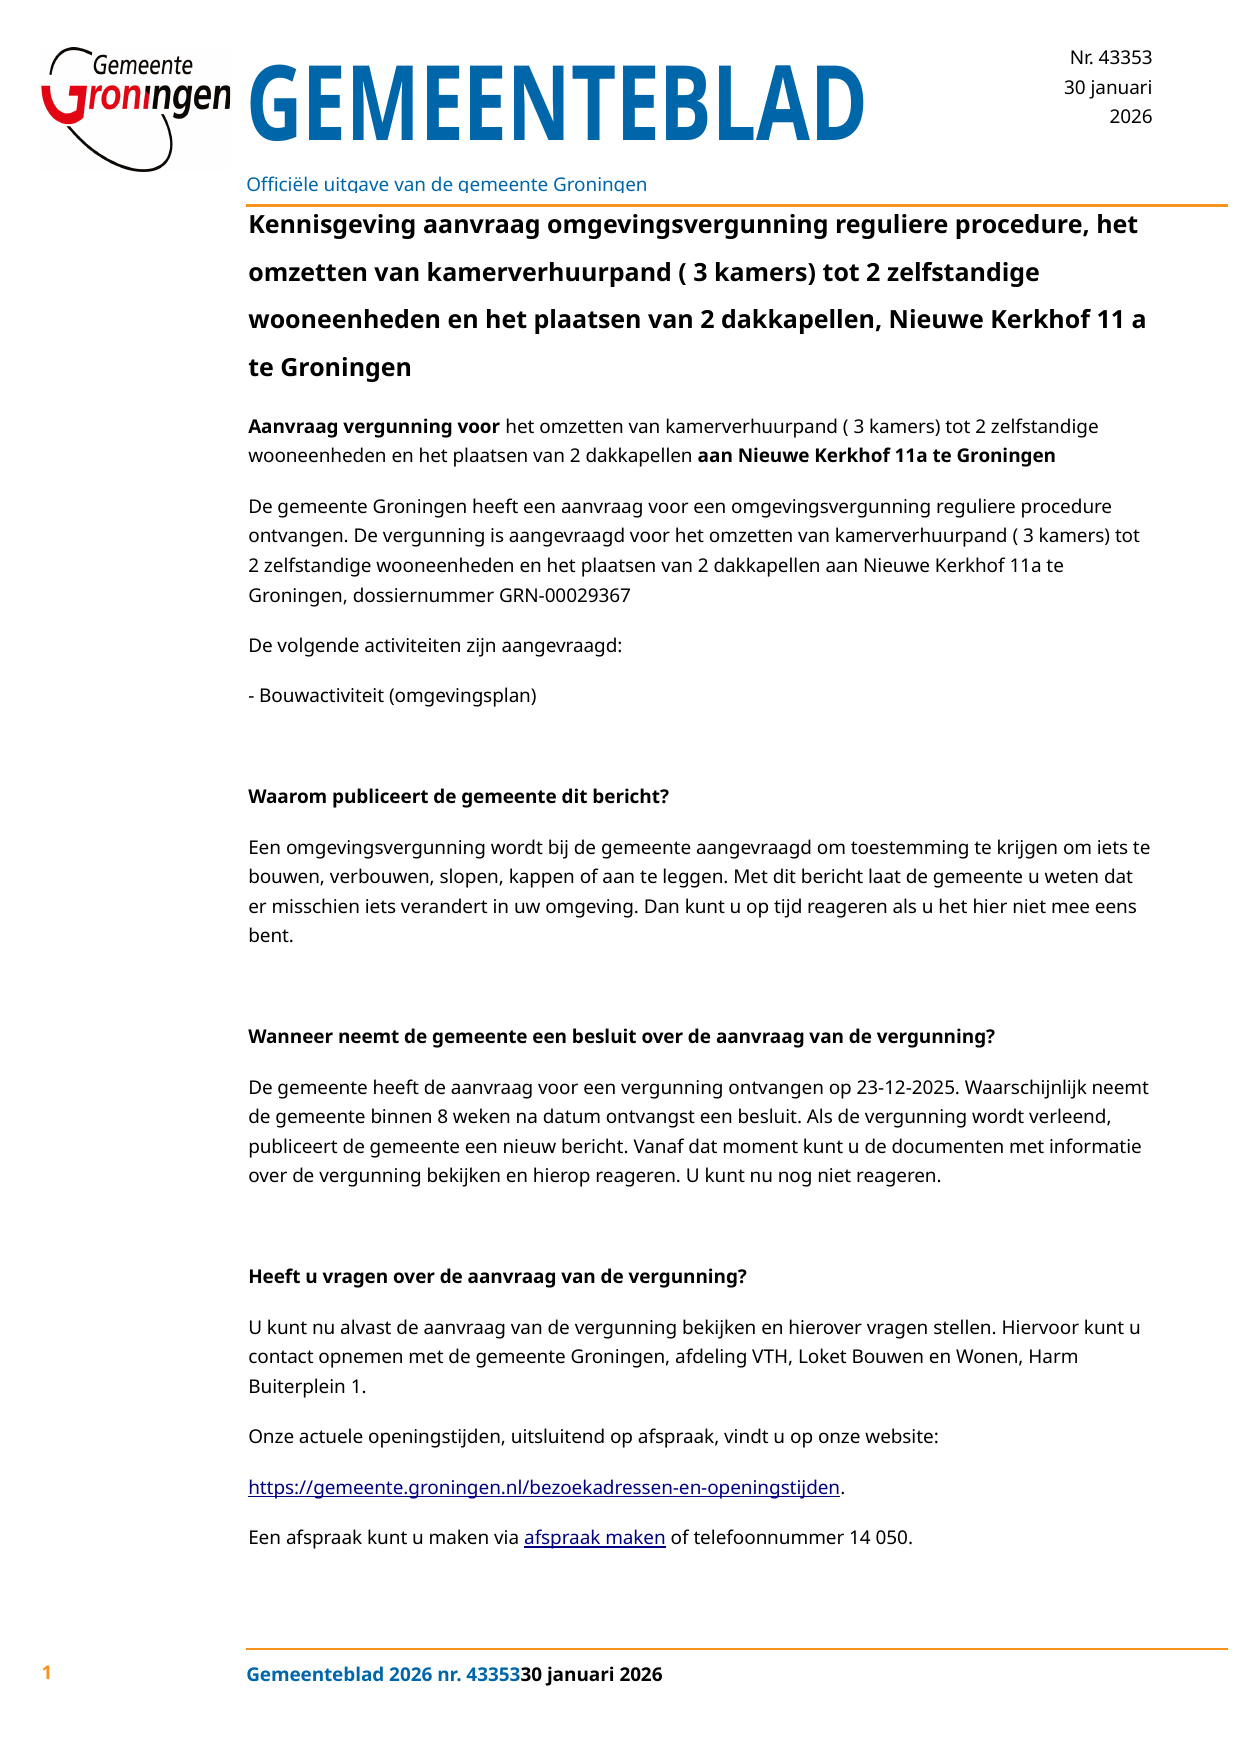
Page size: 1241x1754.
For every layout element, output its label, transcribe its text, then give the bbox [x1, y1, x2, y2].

text Aanvraag vergunning voor het omzetten van kamerverhuurpand ( 3 kamers) tot 2 zelfstandige wooneenheden en het plaatsen van 2 dakkapellen aan Nieuwe Kerkhof 11a te Groningen [248, 413, 1152, 468]
picture [41, 47, 231, 172]
text Heeft u vragen over de aanvraag van de vergunning? [248, 1263, 1152, 1289]
text Wanneer neemt de gemeente een besluit over de aanvraag van de vergunning? [248, 1023, 1152, 1049]
text - Bouwactiviteit (omgevingsplan) [248, 683, 1152, 708]
text De volgende activiteiten zijn aangevraagd: [248, 632, 1152, 658]
text Onze actuele openingstijden, uitsluitend op afspraak, vindt u op onze website: [248, 1423, 1152, 1449]
text https://gemeente.groningen.nl/bezoekadressen-en-openingstijden. [248, 1474, 1152, 1500]
text De gemeente heeft de aanvraag voor een vergunning ontvangen op 23-12-2025. Waarschijnlijk neemt de gemeente binnen 8 weken na datum ontvangst een besluit. Als de vergunning wordt verleend, publiceert de gemeente een nieuw bericht. Vanaf dat moment kunt u de documenten met informatie over de vergunning bekijken en hierop reageren. U kunt nu nog niet reageren. [248, 1074, 1152, 1188]
text De gemeente Groningen heeft een aanvraag voor een omgevingsvergunning reguliere procedure ontvangen. De vergunning is aangevraagd voor het omzetten van kamerverhuurpand ( 3 kamers) tot 2 zelfstandige wooneenheden en het plaatsen van 2 dakkapellen aan Nieuwe Kerkhof 11a te Groningen, dossiernummer GRN-00029367 [248, 493, 1152, 608]
text Waarom publiceert de gemeente dit bericht? [248, 783, 1152, 809]
text U kunt nu alvast de aanvraag van de vergunning bekijken en hierover vragen stellen. Hiervoor kunt u contact opnemen met de gemeente Groningen, afdeling VTH, Loket Bouwen en Wonen, Harm Buiterplein 1. [248, 1314, 1152, 1399]
text Kennisgeving aanvraag omgevingsvergunning reguliere procedure, het omzetten van kamerverhuurpand ( 3 kamers) tot 2 zelfstandige wooneenheden en het plaatsen van 2 dakkapellen, Nieuwe Kerkhof 11 a te Groningen [248, 207, 1152, 384]
text Een omgevingsvergunning wordt bij de gemeente aangevraagd om toestemming te krijgen om iets te bouwen, verbouwen, slopen, kappen of aan te leggen. Met dit bericht laat de gemeente u weten dat er misschien iets verandert in uw omgeving. Dan kunt u op tijd reageren als u het hier niet mee eens bent. [248, 834, 1152, 948]
text Een afspraak kunt u maken via afspraak maken of telefoonnummer 14 050. [248, 1524, 1152, 1550]
